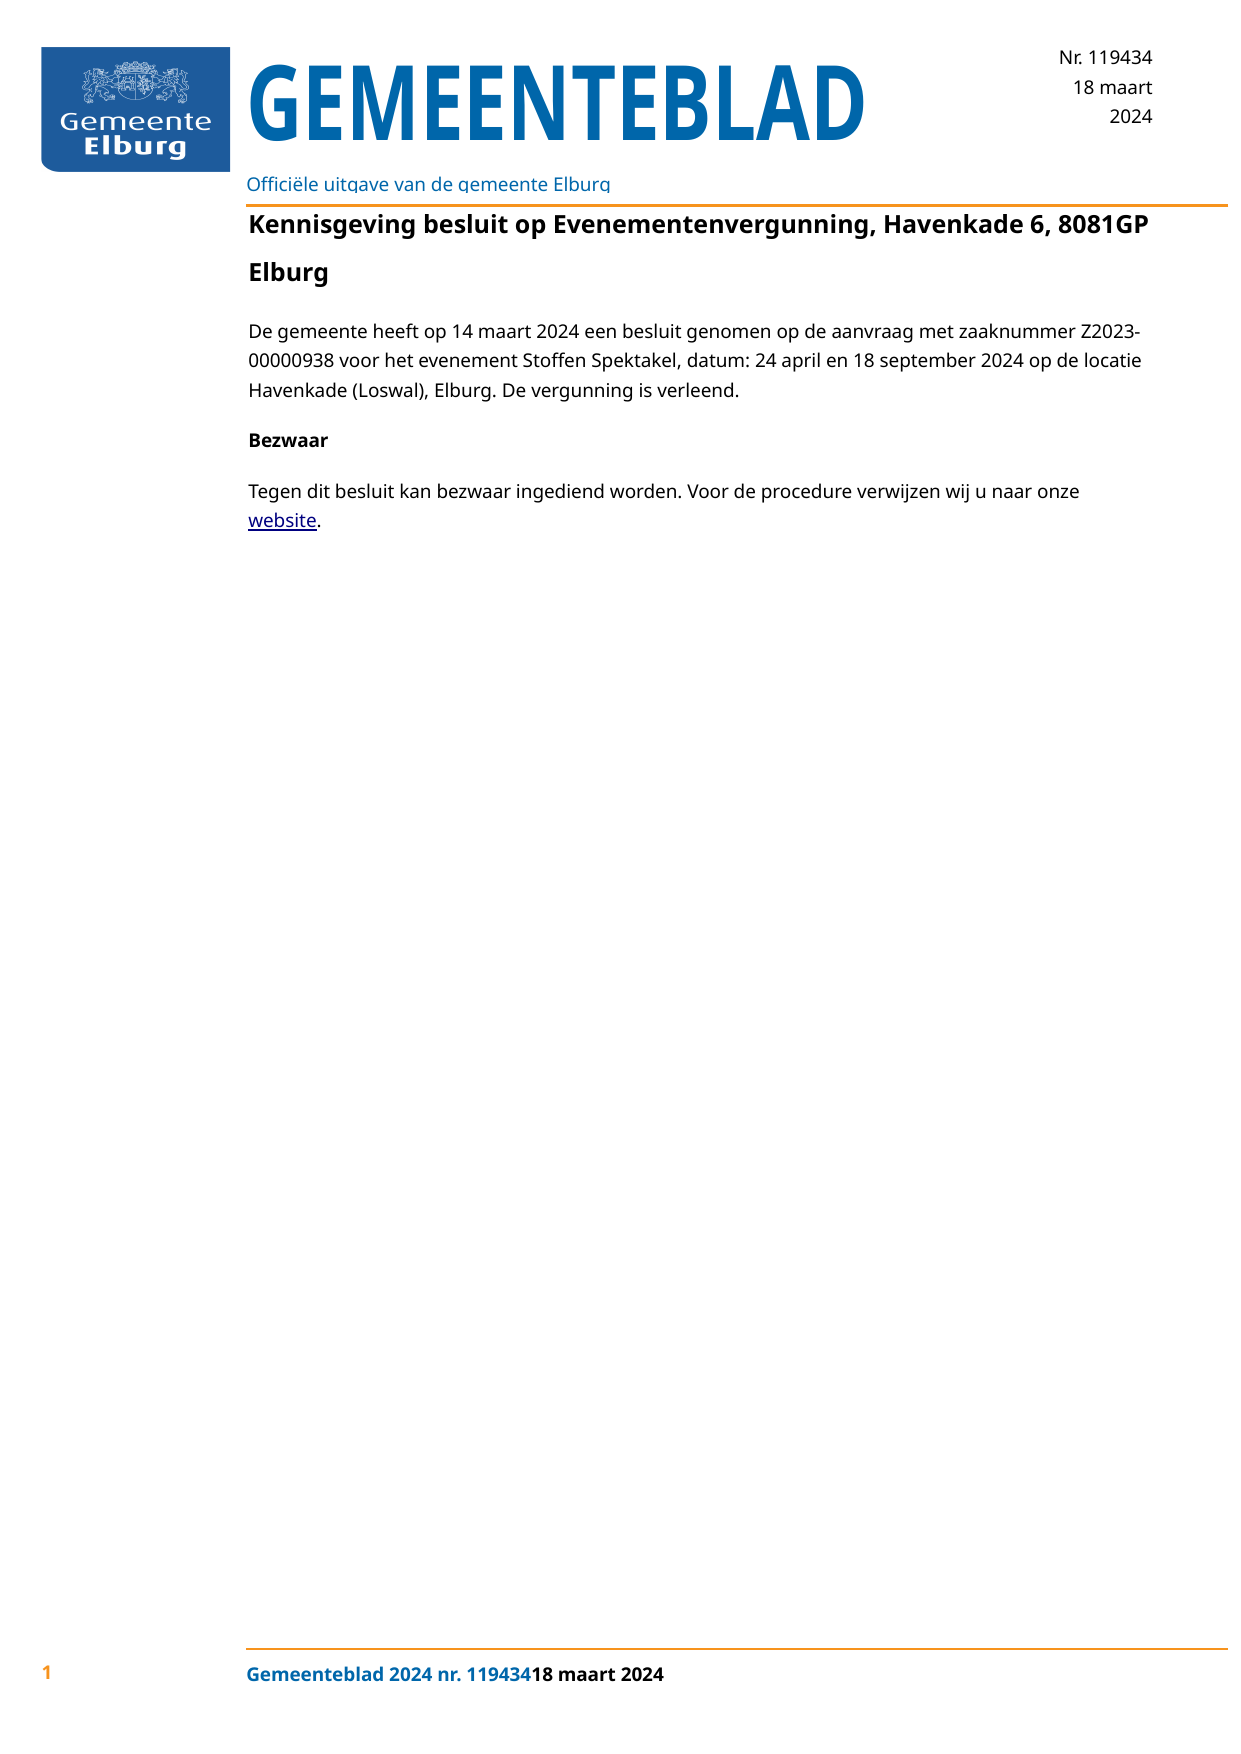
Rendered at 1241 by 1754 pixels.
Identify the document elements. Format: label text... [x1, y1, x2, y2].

text Tegen dit besluit kan bezwaar ingediend worden. Voor de procedure verwijzen wij u naar onze website. [248, 478, 1152, 533]
text Bezwaar [248, 427, 1152, 453]
text De gemeente heeft op 14 maart 2024 een besluit genomen op de aanvraag met zaaknummer Z2023-00000938 voor het evenement Stoffen Spektakel, datum: 24 april en 18 september 2024 op de locatie Havenkade (Loswal), Elburg. De vergunning is verleend. [248, 318, 1152, 403]
picture [41, 47, 231, 172]
text Kennisgeving besluit op Evenementenvergunning, Havenkade 6, 8081GP Elburg [248, 207, 1152, 288]
